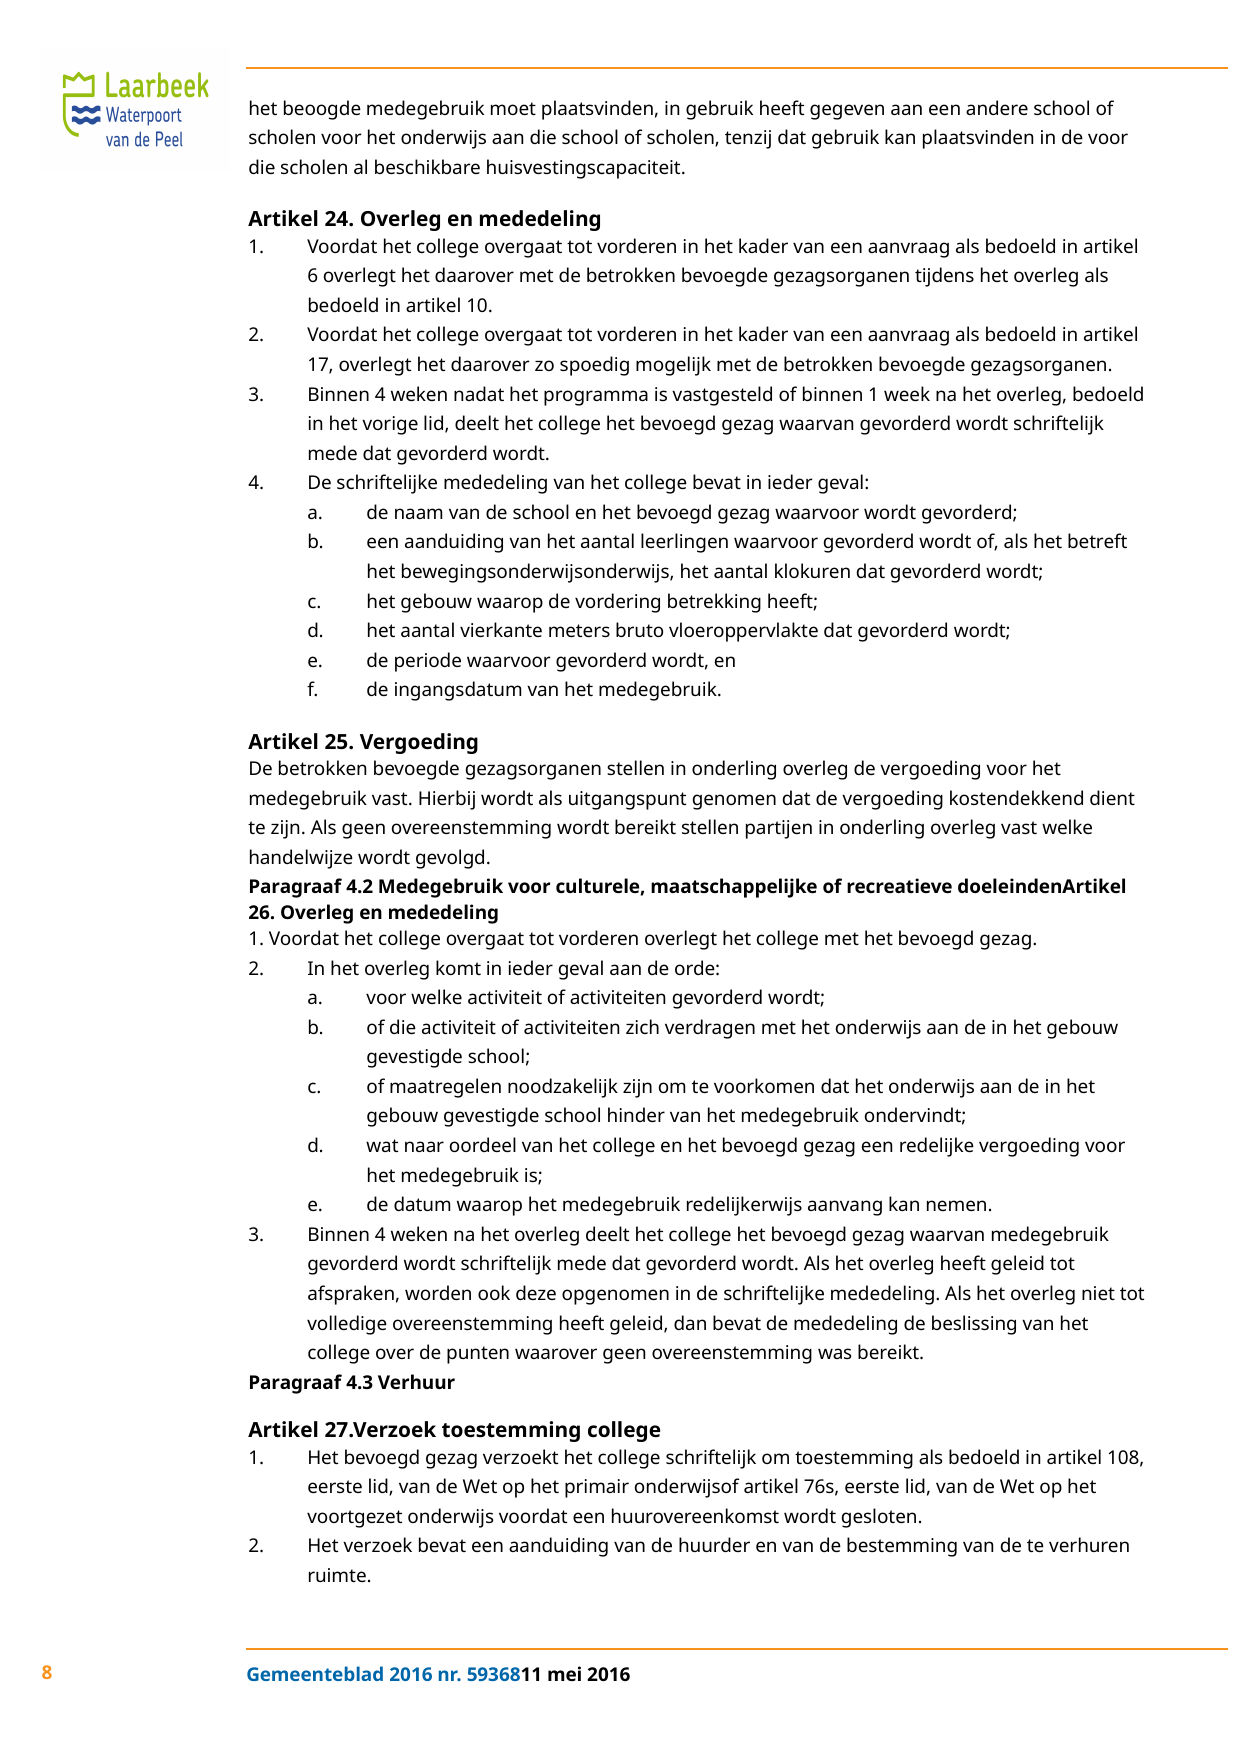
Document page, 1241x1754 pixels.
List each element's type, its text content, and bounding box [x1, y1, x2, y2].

list Binnen 4 weken nadat het programma is vastgesteld of binnen 1 week na het overleg, bedoeld in het vorige lid, deelt het college het bevoegd gezag waarvan gevorderd wordt schriftelijk mede dat gevorderd wordt. [248, 381, 1152, 466]
list de ingangsdatum van het medegebruik. [307, 677, 1152, 702]
list het gebouw waarop de vordering betrekking heeft; [307, 588, 1152, 613]
text De betrokken bevoegde gezagsorganen stellen in onderling overleg de vergoeding voor het medegebruik vast. Hierbij wordt als uitgangspunt genomen dat de vergoeding kostendekkend dient te zijn. Als geen overeenstemming wordt bereikt stellen partijen in onderling overleg vast welke handelwijze wordt gevolgd. [248, 755, 1152, 870]
picture [41, 47, 231, 172]
list de periode waarvoor gevorderd wordt, en [307, 647, 1152, 673]
text Artikel 24. Overleg en mededeling [248, 204, 1152, 233]
list de datum waarop het medegebruik redelijkerwijs aanvang kan nemen. [307, 1191, 1152, 1217]
text Paragraaf 4.2 Medegebruik voor culturele, maatschappelijke of recreatieve doeleindenArtikel 26. Overleg en mededeling [248, 874, 1152, 925]
list In het overleg komt in ieder geval aan de orde: [248, 955, 1152, 981]
list of die activiteit of activiteiten zich verdragen met het onderwijs aan de in het gebouw gevestigde school; [307, 1014, 1152, 1069]
list een aanduiding van het aantal leerlingen waarvoor gevorderd wordt of, als het betreft het bewegingsonderwijsonderwijs, het aantal klokuren dat gevorderd wordt; [307, 529, 1152, 584]
text Paragraaf 4.3 Verhuur [248, 1369, 1152, 1395]
list of maatregelen noodzakelijk zijn om te voorkomen dat het onderwijs aan de in het gebouw gevestigde school hinder van het medegebruik ondervindt; [307, 1073, 1152, 1128]
text 1. Voordat het college overgaat tot vorderen overlegt het college met het bevoegd gezag. [248, 925, 1152, 951]
text het beoogde medegebruik moet plaatsvinden, in gebruik heeft gegeven aan een andere school of scholen voor het onderwijs aan die school of scholen, tenzij dat gebruik kan plaatsvinden in de voor die scholen al beschikbare huisvestingscapaciteit. [248, 95, 1152, 180]
text Artikel 25. Vergoeding [248, 727, 1152, 755]
list het aantal vierkante meters bruto vloeroppervlakte dat gevorderd wordt; [307, 617, 1152, 643]
list Voordat het college overgaat tot vorderen in het kader van een aanvraag als bedoeld in artikel 17, overlegt het daarover zo spoedig mogelijk met de betrokken bevoegde gezagsorganen. [248, 322, 1152, 377]
list wat naar oordeel van het college en het bevoegd gezag een redelijke vergoeding voor het medegebruik is; [307, 1132, 1152, 1188]
list Binnen 4 weken na het overleg deelt het college het bevoegd gezag waarvan medegebruik gevorderd wordt schriftelijk mede dat gevorderd wordt. Als het overleg heeft geleid tot afspraken, worden ook deze opgenomen in de schriftelijke mededeling. Als het overleg niet tot volledige overeenstemming heeft geleid, dan bevat de mededeling de beslissing van het college over de punten waarover geen overeenstemming was bereikt. [248, 1221, 1152, 1365]
list Het verzoek bevat een aanduiding van de huurder en van de bestemming van de te verhuren ruimte. [248, 1533, 1152, 1588]
list voor welke activiteit of activiteiten gevorderd wordt; [307, 984, 1152, 1010]
list De schriftelijke mededeling van het college bevat in ieder geval: [248, 469, 1152, 495]
list de naam van de school en het bevoegd gezag waarvoor wordt gevorderd; [307, 499, 1152, 525]
text Artikel 27.Verzoek toestemming college [248, 1416, 1152, 1444]
list Voordat het college overgaat tot vorderen in het kader van een aanvraag als bedoeld in artikel 6 overlegt het daarover met de betrokken bevoegde gezagsorganen tijdens het overleg als bedoeld in artikel 10. [248, 233, 1152, 318]
list Het bevoegd gezag verzoekt het college schriftelijk om toestemming als bedoeld in artikel 108, eerste lid, van de Wet op het primair onderwijsof artikel 76s, eerste lid, van de Wet op het voortgezet onderwijs voordat een huurovereenkomst wordt gesloten. [248, 1444, 1152, 1529]
